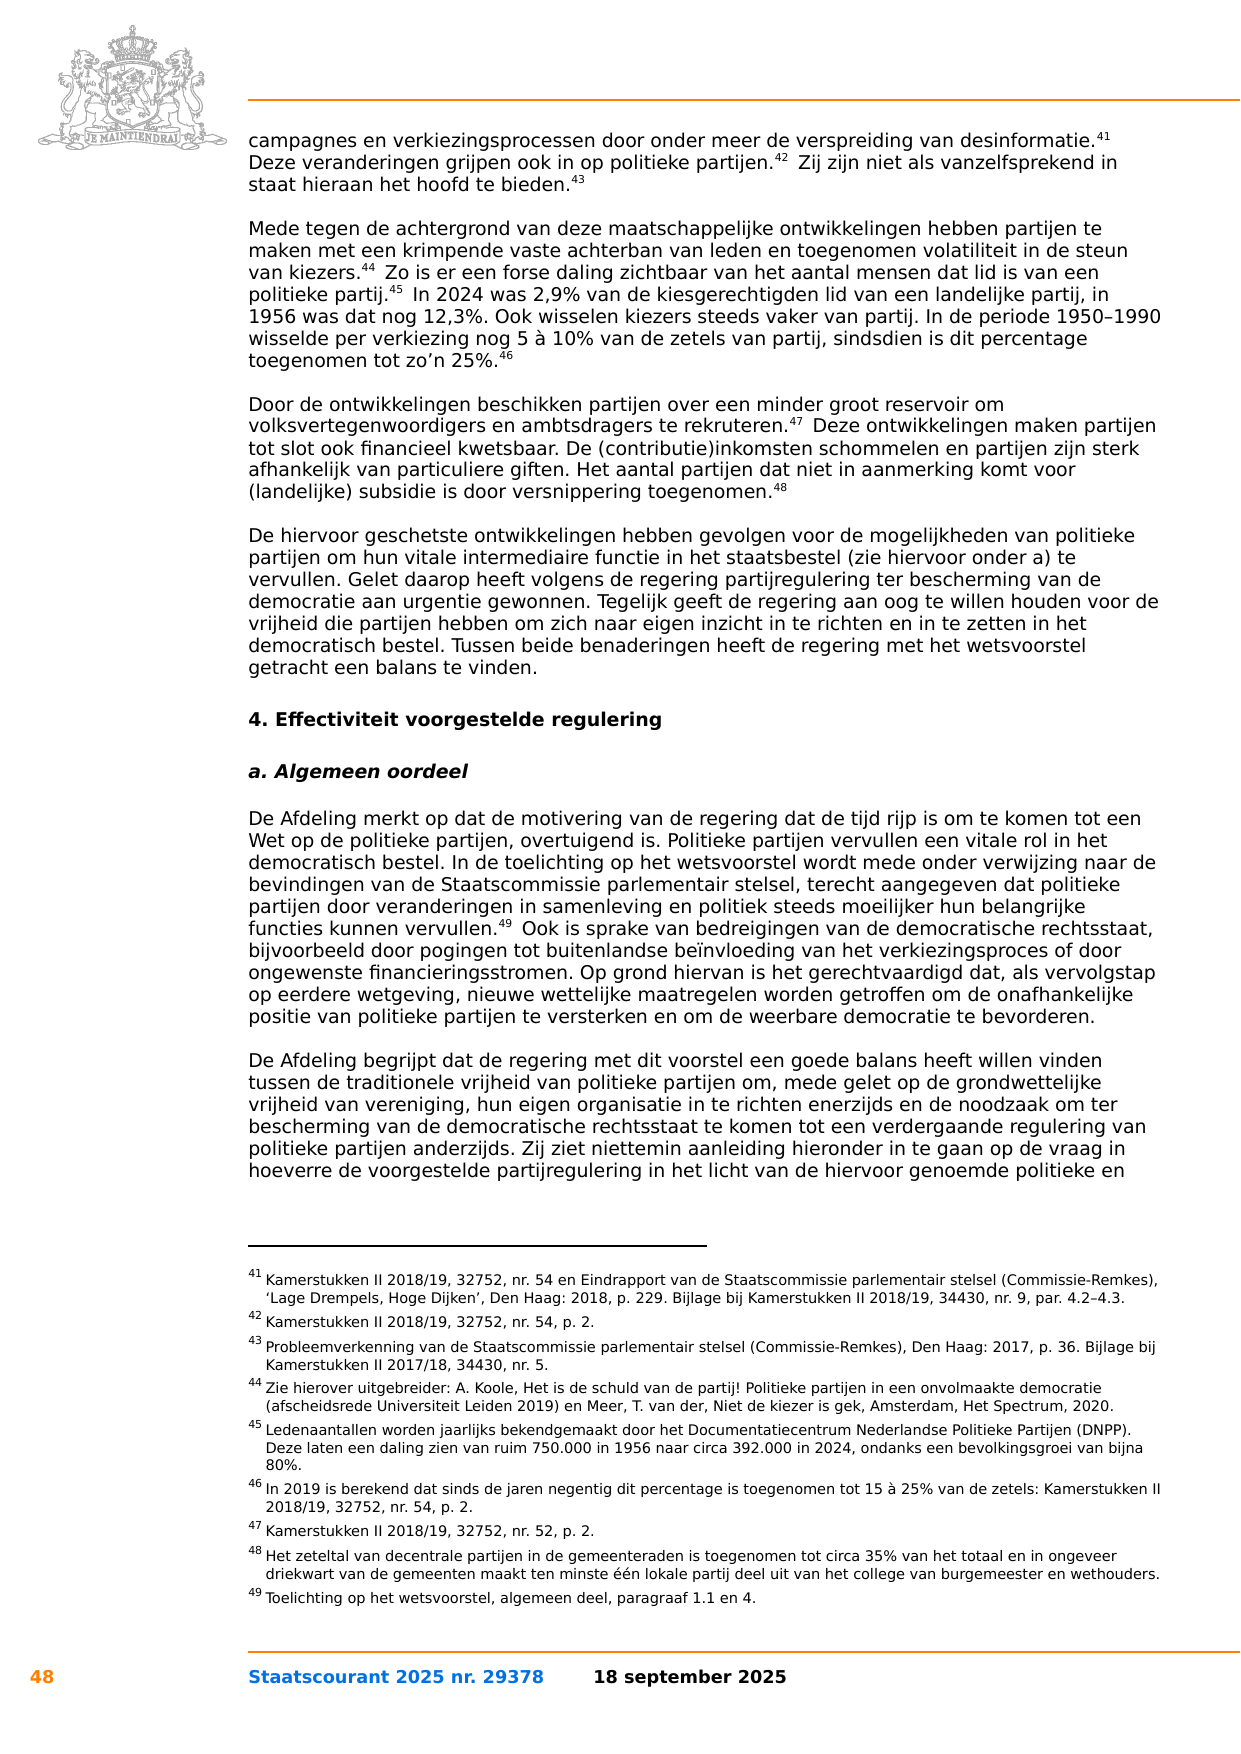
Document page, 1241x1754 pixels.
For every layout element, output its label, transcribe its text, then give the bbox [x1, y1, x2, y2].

text Kamerstukken II 2018/19, 32752, nr. 54, p. 2. [248, 1309, 1163, 1332]
text Probleemverkenning van de Staatscommissie parlementair stelsel (Commissie-Remkes), Den Haag: 2017, p. 36. Bijlage bij Kamerstukken II 2017/18, 34430, nr. 5. [248, 1334, 1163, 1373]
text In 2019 is berekend dat sinds de jaren negentig dit percentage is toegenomen tot 15 à 25% van de zetels: Kamerstukken II 2018/19, 32752, nr. 54, p. 2. [248, 1477, 1163, 1516]
subtitle 4. Effectiviteit voorgestelde regulering [248, 709, 1163, 731]
text Mede tegen de achtergrond van deze maatschappelijke ontwikkelingen hebben partijen te maken met een krimpende vaste achterban van leden en toegenomen volatiliteit in de steun van kiezers. Zo is er een forse daling zichtbaar van het aantal mensen dat lid is van een politieke partij. In 2024 was 2,9% van de kiesgerechtigden lid van een landelijke partij, in 1956 was dat nog 12,3%. Ook wisselen kiezers steeds vaker van partij. In de periode 1950–1990 wisselde per verkiezing nog 5 à 10% van de zetels van partij, sindsdien is dit percentage toegenomen tot zo’n 25%. [248, 218, 1163, 372]
picture [38, 25, 227, 150]
text Kamerstukken II 2018/19, 32752, nr. 52, p. 2. [248, 1519, 1163, 1541]
subtitle a. Algemeen oordeel [248, 761, 1163, 783]
text Zie hierover uitgebreider: A. Koole, Het is de schuld van de partij! Politieke partijen in een onvolmaakte democratie (afscheidsrede Universiteit Leiden 2019) en Meer, T. van der, Niet de kiezer is gek, Amsterdam, Het Spectrum, 2020. [248, 1376, 1163, 1415]
text De Afdeling merkt op dat de motivering van de regering dat de tijd rijp is om te komen tot een Wet op de politieke partijen, overtuigend is. Politieke partijen vervullen een vitale rol in het democratisch bestel. In de toelichting op het wetsvoorstel wordt mede onder verwijzing naar de bevindingen van de Staatscommissie parlementair stelsel, terecht aangegeven dat politieke partijen door veranderingen in samenleving en politiek steeds moeilijker hun belangrijke functies kunnen vervullen. Ook is sprake van bedreigingen van de democratische rechtsstaat, bijvoorbeeld door pogingen tot buitenlandse beïnvloeding van het verkiezingsproces of door ongewenste financieringsstromen. Op grond hiervan is het gerechtvaardigd dat, als vervolgstap op eerdere wetgeving, nieuwe wettelijke maatregelen worden getroffen om de onafhankelijke positie van politieke partijen te versterken en om de weerbare democratie te bevorderen. [248, 808, 1163, 1028]
text De hiervoor geschetste ontwikkelingen hebben gevolgen voor de mogelijkheden van politieke partijen om hun vitale intermediaire functie in het staatsbestel (zie hiervoor onder a) te vervullen. Gelet daarop heeft volgens de regering partijregulering ter bescherming van de democratie aan urgentie gewonnen. Tegelijk geeft de regering aan oog te willen houden voor de vrijheid die partijen hebben om zich naar eigen inzicht in te richten en in te zetten in het democratisch bestel. Tussen beide benaderingen heeft de regering met het wetsvoorstel getracht een balans te vinden. [248, 525, 1163, 679]
text Toelichting op het wetsvoorstel, algemeen deel, paragraaf 1.1 en 4. [248, 1586, 1163, 1608]
text campagnes en verkiezingsprocessen door onder meer de verspreiding van desinformatie. Deze veranderingen grijpen ook in op politieke partijen. Zij zijn niet als vanzelfsprekend in staat hieraan het hoofd te bieden. [248, 130, 1163, 196]
text Kamerstukken II 2018/19, 32752, nr. 54 en Eindrapport van de Staatscommissie parlementair stelsel (Commissie-Remkes), ‘Lage Drempels, Hoge Dijken’, Den Haag: 2018, p. 229. Bijlage bij Kamerstukken II 2018/19, 34430, nr. 9, par. 4.2–4.3. [248, 1268, 1163, 1307]
text Ledenaantallen worden jaarlijks bekendgemaakt door het Documentatiecentrum Nederlandse Politieke Partijen (DNPP). Deze laten een daling zien van ruim 750.000 in 1956 naar circa 392.000 in 2024, ondanks een bevolkingsgroei van bijna 80%. [248, 1418, 1163, 1474]
text Door de ontwikkelingen beschikken partijen over een minder groot reservoir om volksvertegenwoordigers en ambtsdragers te rekruteren. Deze ontwikkelingen maken partijen tot slot ook financieel kwetsbaar. De (contributie)inkomsten schommelen en partijen zijn sterk afhankelijk van particuliere giften. Het aantal partijen dat niet in aanmerking komt voor (landelijke) subsidie is door versnippering toegenomen. [248, 393, 1163, 503]
text De Afdeling begrijpt dat de regering met dit voorstel een goede balans heeft willen vinden tussen de traditionele vrijheid van politieke partijen om, mede gelet op de grondwettelijke vrijheid van vereniging, hun eigen organisatie in te richten enerzijds en de noodzaak om ter bescherming van de democratische rechtsstaat te komen tot een verdergaande regulering van politieke partijen anderzijds. Zij ziet niettemin aanleiding hieronder in te gaan op de vraag in hoeverre de voorgestelde partijregulering in het licht van de hiervoor genoemde politieke en [248, 1050, 1163, 1182]
text Het zeteltal van decentrale partijen in de gemeenteraden is toegenomen tot circa 35% van het totaal en in ongeveer driekwart van de gemeenten maakt ten minste één lokale partij deel uit van het college van burgemeester en wethouders. [248, 1544, 1163, 1583]
